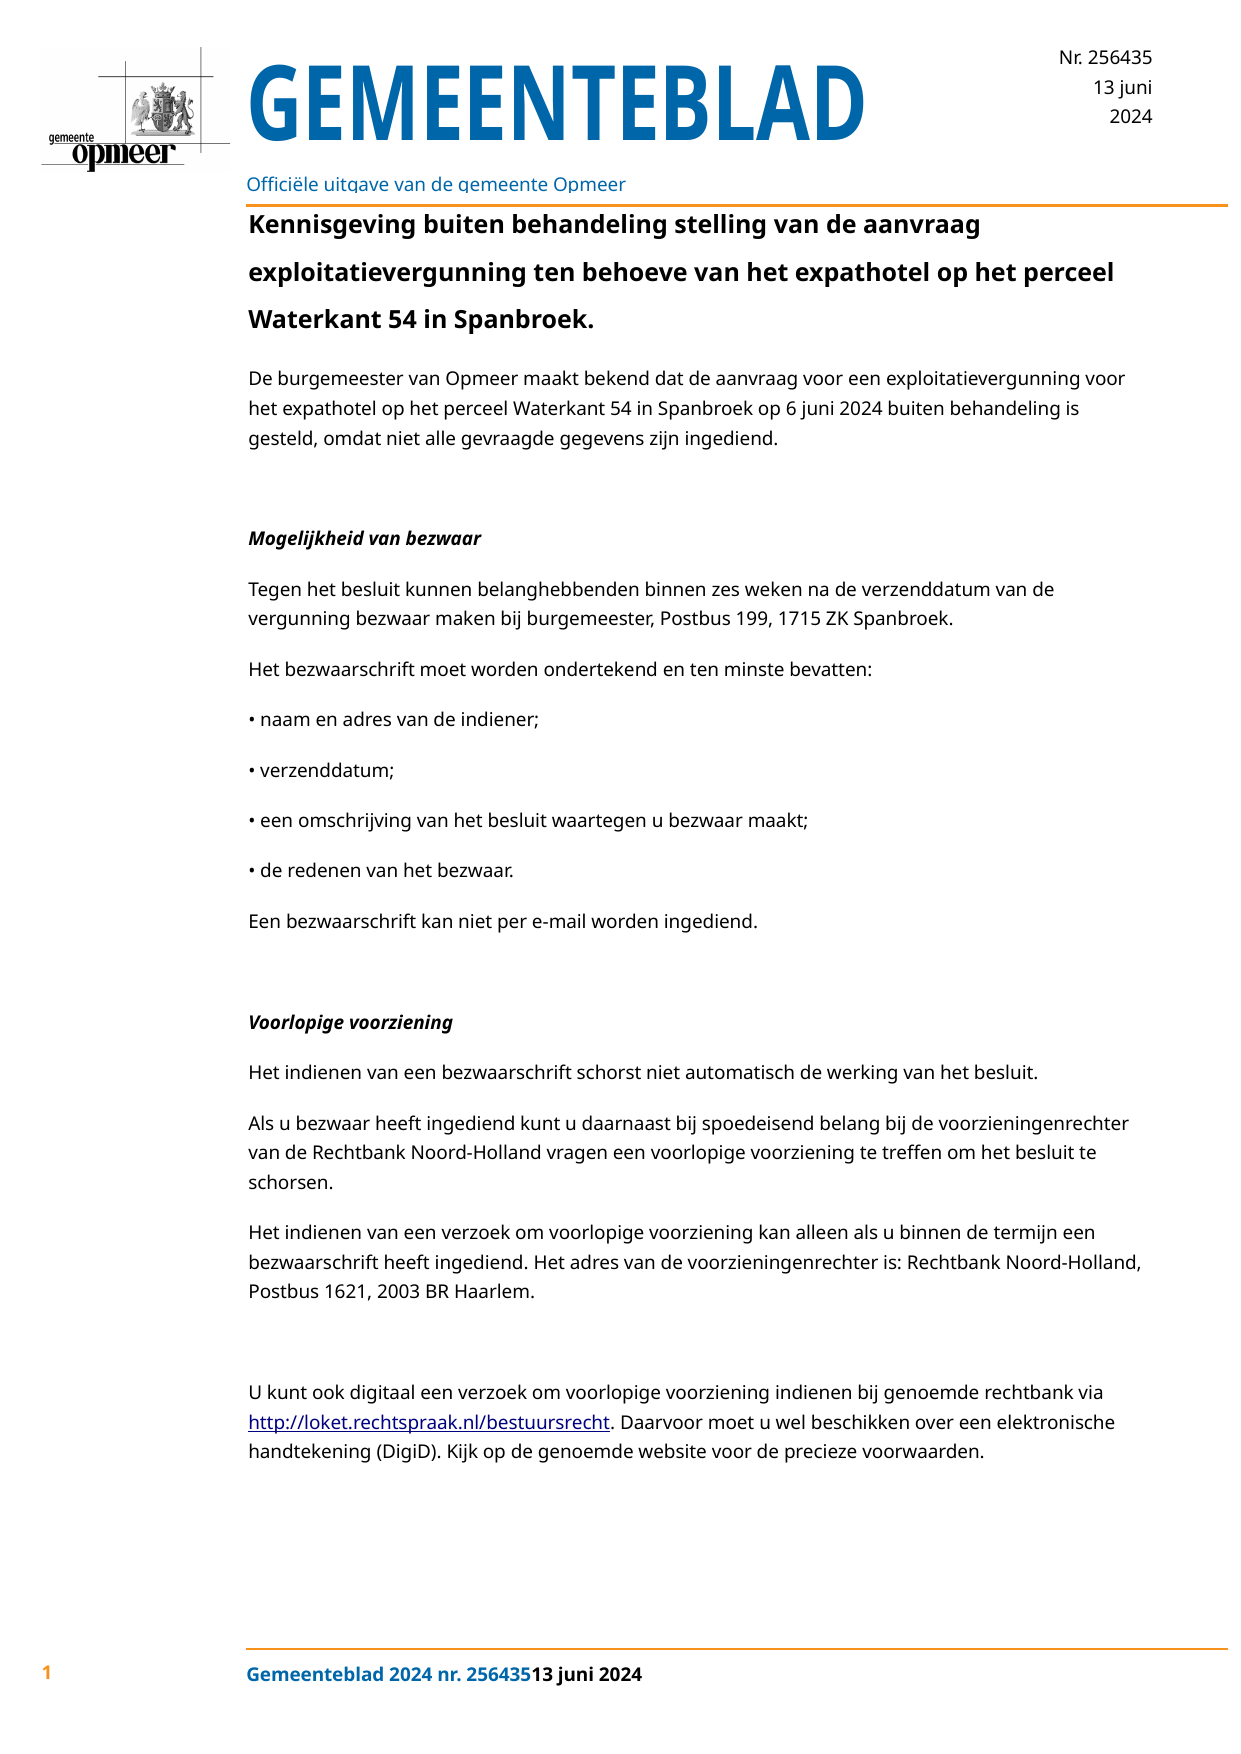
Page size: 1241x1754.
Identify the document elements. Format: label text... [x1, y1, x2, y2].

text Als u bezwaar heeft ingediend kunt u daarnaast bij spoedeisend belang bij de voorzieningenrechter van de Rechtbank Noord-Holland vragen een voorlopige voorziening te treffen om het besluit te schorsen. [248, 1110, 1152, 1194]
text Kennisgeving buiten behandeling stelling van de aanvraag exploitatievergunning ten behoeve van het expathotel op het perceel Waterkant 54 in Spanbroek. [248, 207, 1152, 336]
text Tegen het besluit kunnen belanghebbenden binnen zes weken na de verzenddatum van de vergunning bezwaar maken bij burgemeester, Postbus 199, 1715 ZK Spanbroek. [248, 576, 1152, 631]
text • een omschrijving van het besluit waartegen u bezwaar maakt; [248, 807, 1152, 833]
text • naam en adres van de indiener; [248, 706, 1152, 732]
text Voorlopige voorziening [248, 1009, 1152, 1034]
text • de redenen van het bezwaar. [248, 858, 1152, 883]
text U kunt ook digitaal een verzoek om voorlopige voorziening indienen bij genoemde rechtbank via http://loket.rechtspraak.nl/bestuursrecht. Daarvoor moet u wel beschikken over een elektronische handtekening (DigiD). Kijk op de genoemde website voor de precieze voorwaarden. [248, 1379, 1152, 1464]
text Het indienen van een verzoek om voorlopige voorziening kan alleen als u binnen de termijn een bezwaarschrift heeft ingediend. Het adres van de voorzieningenrechter is: Rechtbank Noord-Holland, Postbus 1621, 2003 BR Haarlem. [248, 1219, 1152, 1304]
text Mogelijkheid van bezwaar [248, 526, 1152, 551]
text De burgemeester van Opmeer maakt bekend dat de aanvraag voor een exploitatievergunning voor het expathotel op het perceel Waterkant 54 in Spanbroek op 6 juni 2024 buiten behandeling is gesteld, omdat niet alle gevraagde gegevens zijn ingediend. [248, 366, 1152, 450]
text Het indienen van een bezwaarschrift schorst niet automatisch de werking van het besluit. [248, 1059, 1152, 1085]
text • verzenddatum; [248, 757, 1152, 782]
picture [41, 47, 231, 172]
text Een bezwaarschrift kan niet per e-mail worden ingediend. [248, 908, 1152, 934]
text Het bezwaarschrift moet worden ondertekend en ten minste bevatten: [248, 656, 1152, 682]
